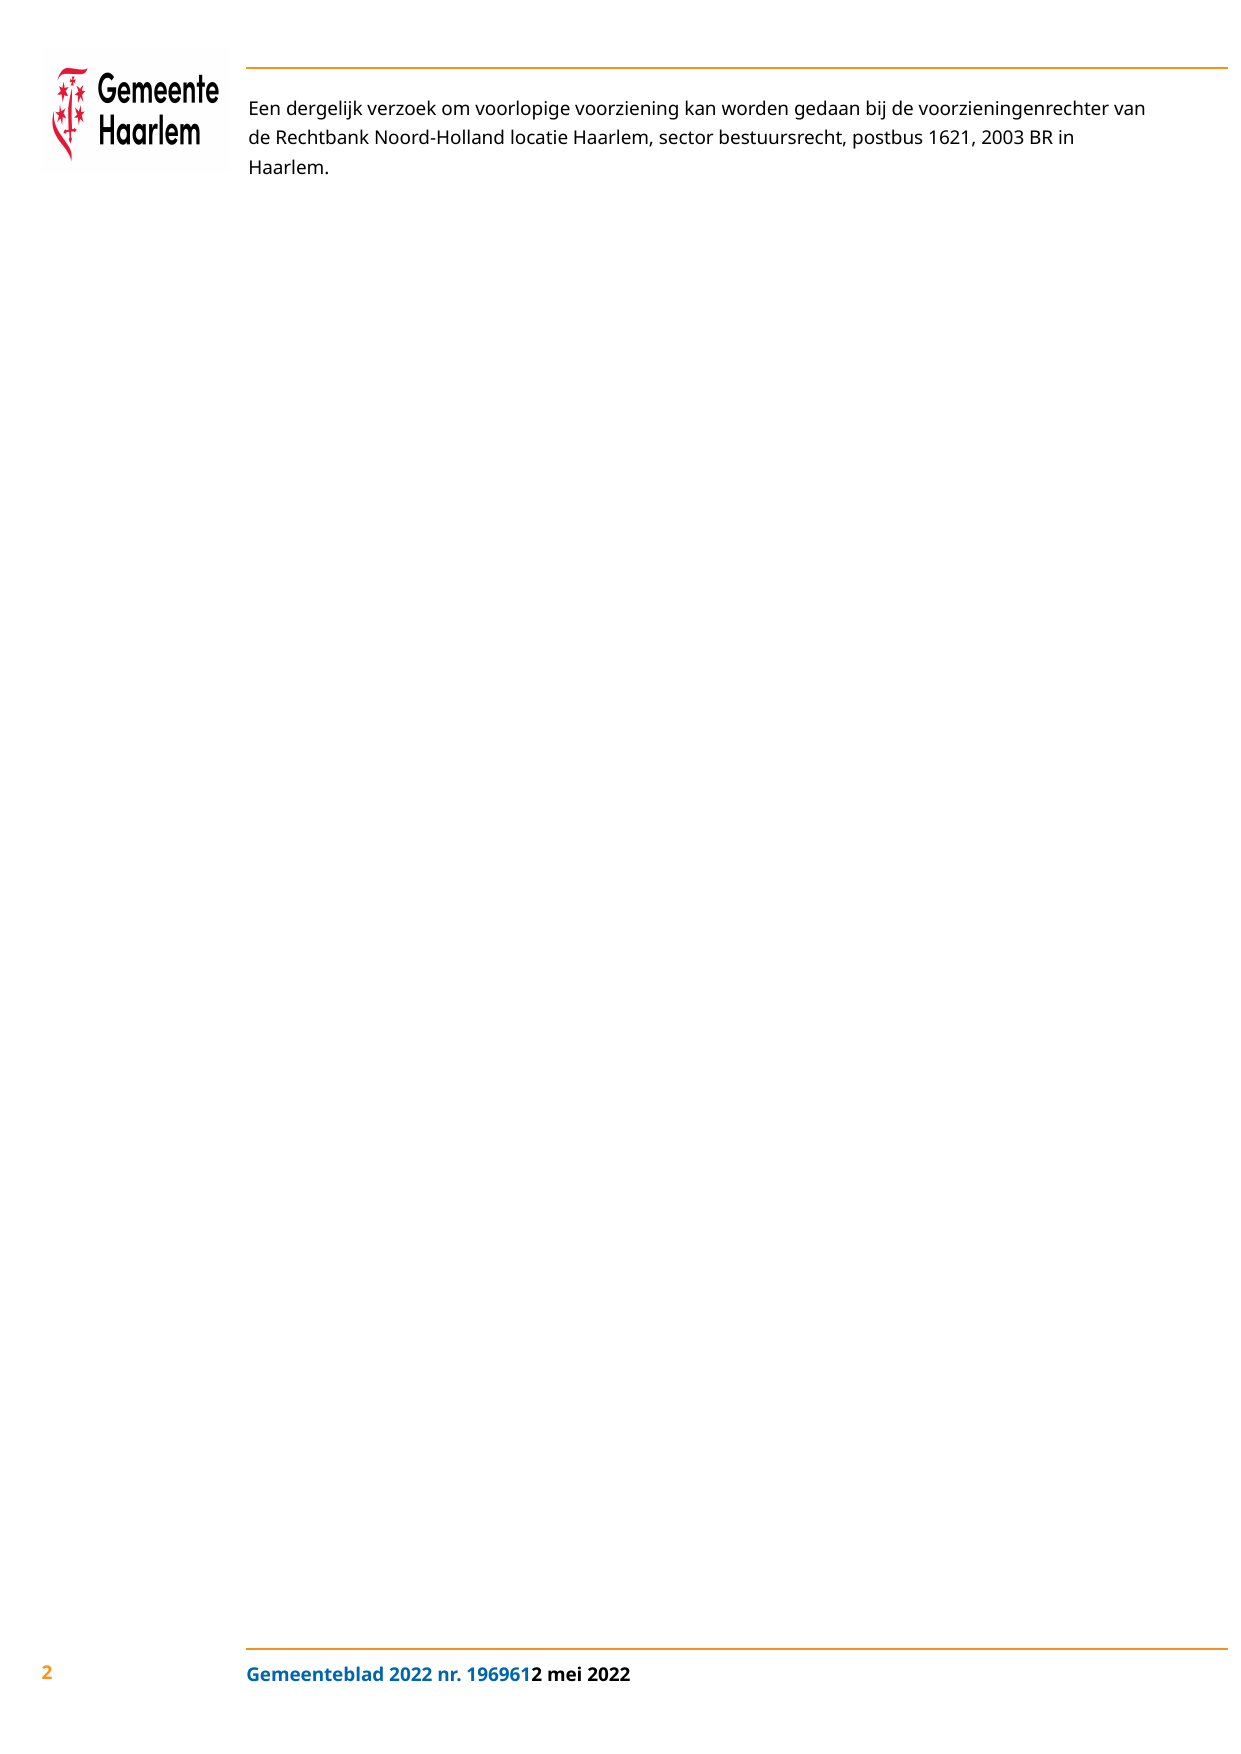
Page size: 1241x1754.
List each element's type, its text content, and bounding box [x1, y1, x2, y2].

picture [41, 47, 231, 172]
text Een dergelijk verzoek om voorlopige voorziening kan worden gedaan bij de voorzieningenrechter van de Rechtbank Noord-Holland locatie Haarlem, sector bestuursrecht, postbus 1621, 2003 BR in Haarlem. [248, 95, 1152, 180]
